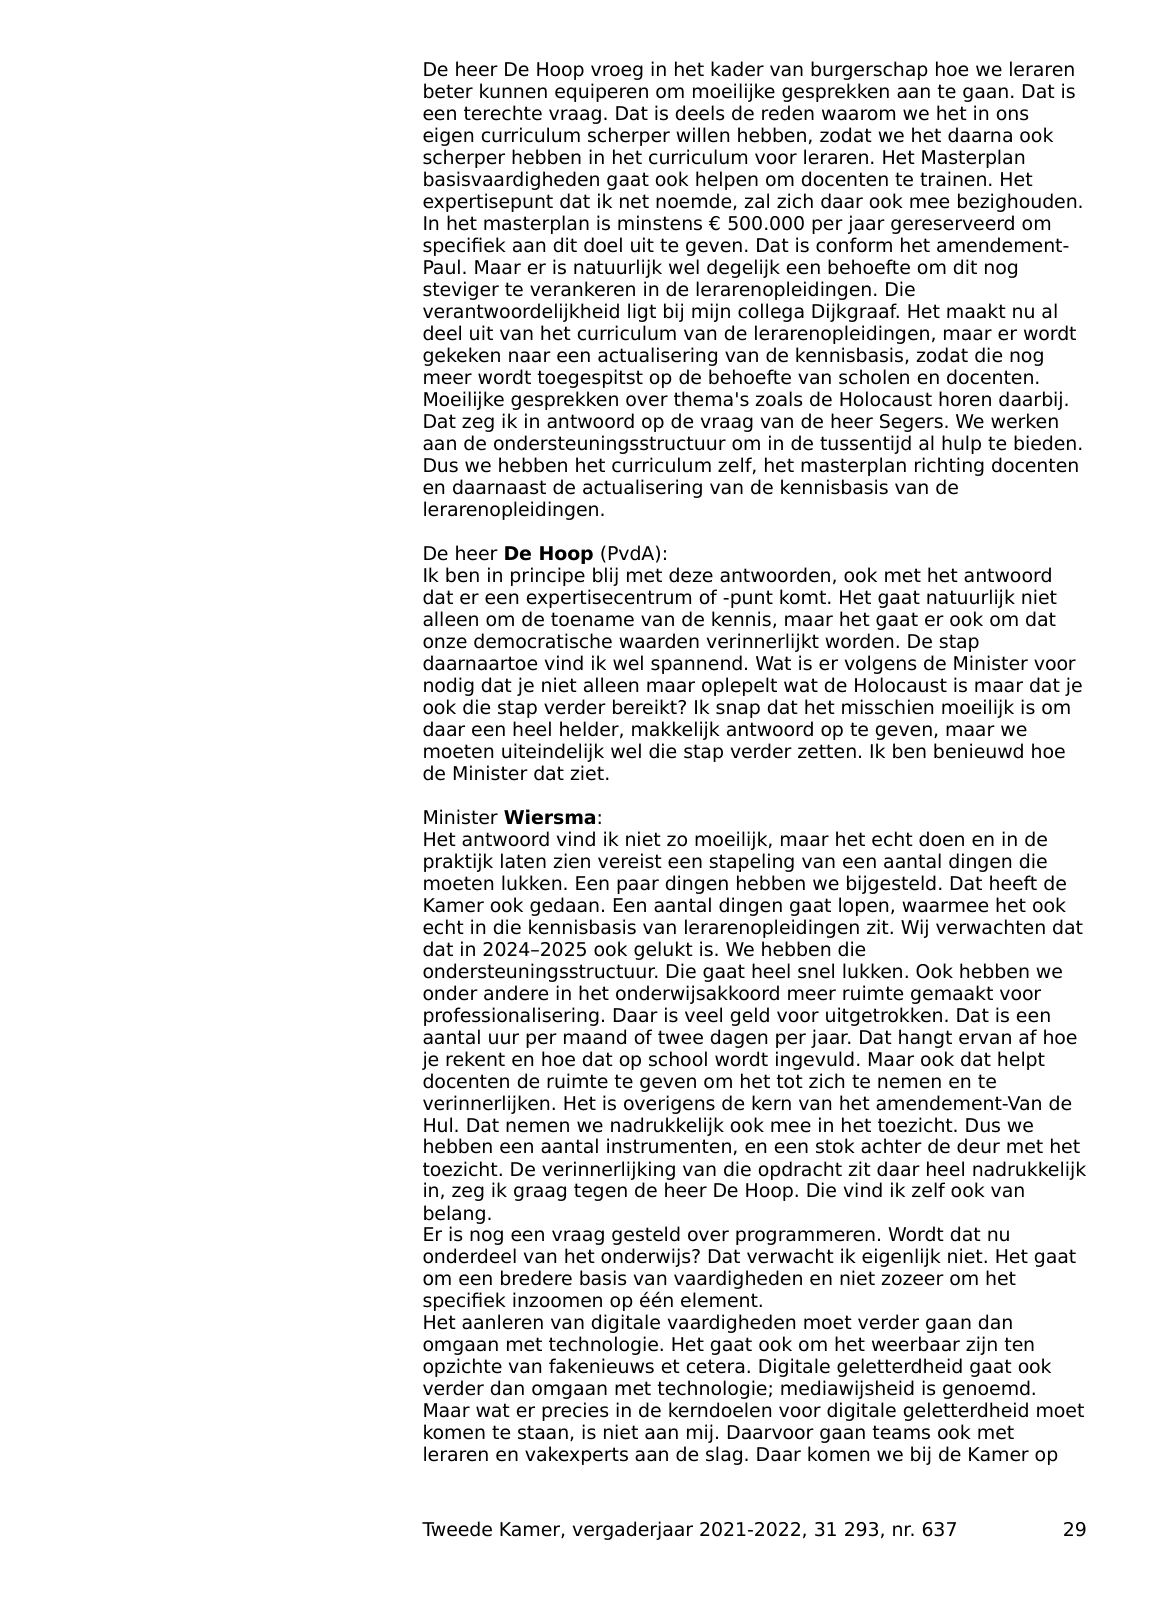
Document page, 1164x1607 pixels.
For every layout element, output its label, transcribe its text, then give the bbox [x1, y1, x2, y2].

text De heer De Hoop (PvdA): [422, 543, 1087, 565]
text Het antwoord vind ik niet zo moeilijk, maar het echt doen en in de praktijk laten zien vereist een stapeling van een aantal dingen die moeten lukken. Een paar dingen hebben we bijgesteld. Dat heeft de Kamer ook gedaan. Een aantal dingen gaat lopen, waarmee het ook echt in die kennisbasis van lerarenopleidingen zit. Wij verwachten dat dat in 2024–2025 ook gelukt is. We hebben die ondersteuningsstructuur. Die gaat heel snel lukken. Ook hebben we onder andere in het onderwijsakkoord meer ruimte gemaakt voor professionalisering. Daar is veel geld voor uitgetrokken. Dat is een aantal uur per maand of twee dagen per jaar. Dat hangt ervan af hoe je rekent en hoe dat op school wordt ingevuld. Maar ook dat helpt docenten de ruimte te geven om het tot zich te nemen en te verinnerlijken. Het is overigens de kern van het amendement-Van de Hul. Dat nemen we nadrukkelijk ook mee in het toezicht. Dus we hebben een aantal instrumenten, en een stok achter de deur met het toezicht. De verinnerlijking van die opdracht zit daar heel nadrukkelijk in, zeg ik graag tegen de heer De Hoop. Die vind ik zelf ook van belang. [422, 829, 1087, 1224]
text Het aanleren van digitale vaardigheden moet verder gaan dan omgaan met technologie. Het gaat ook om het weerbaar zijn ten opzichte van fakenieuws et cetera. Digitale geletterdheid gaat ook verder dan omgaan met technologie; mediawijsheid is genoemd. Maar wat er precies in de kerndoelen voor digitale geletterdheid moet komen te staan, is niet aan mij. Daarvoor gaan teams ook met leraren en vakexperts aan de slag. Daar komen we bij de Kamer op [422, 1312, 1087, 1466]
text De heer De Hoop vroeg in het kader van burgerschap hoe we leraren beter kunnen equiperen om moeilijke gesprekken aan te gaan. Dat is een terechte vraag. Dat is deels de reden waarom we het in ons eigen curriculum scherper willen hebben, zodat we het daarna ook scherper hebben in het curriculum voor leraren. Het Masterplan basisvaardigheden gaat ook helpen om docenten te trainen. Het expertisepunt dat ik net noemde, zal zich daar ook mee bezighouden. In het masterplan is minstens € 500.000 per jaar gereserveerd om specifiek aan dit doel uit te geven. Dat is conform het amendement-Paul. Maar er is natuurlijk wel degelijk een behoefte om dit nog steviger te verankeren in de lerarenopleidingen. Die verantwoordelijkheid ligt bij mijn collega Dijkgraaf. Het maakt nu al deel uit van het curriculum van de lerarenopleidingen, maar er wordt gekeken naar een actualisering van de kennisbasis, zodat die nog meer wordt toegespitst op de behoefte van scholen en docenten. Moeilijke gesprekken over thema's zoals de Holocaust horen daarbij. Dat zeg ik in antwoord op de vraag van de heer Segers. We werken aan de ondersteuningsstructuur om in de tussentijd al hulp te bieden. Dus we hebben het curriculum zelf, het masterplan richting docenten en daarnaast de actualisering van de kennisbasis van de lerarenopleidingen. [422, 59, 1087, 521]
text Ik ben in principe blij met deze antwoorden, ook met het antwoord dat er een expertisecentrum of -punt komt. Het gaat natuurlijk niet alleen om de toename van de kennis, maar het gaat er ook om dat onze democratische waarden verinnerlijkt worden. De stap daarnaartoe vind ik wel spannend. Wat is er volgens de Minister voor nodig dat je niet alleen maar oplepelt wat de Holocaust is maar dat je ook die stap verder bereikt? Ik snap dat het misschien moeilijk is om daar een heel helder, makkelijk antwoord op te geven, maar we moeten uiteindelijk wel die stap verder zetten. Ik ben benieuwd hoe de Minister dat ziet. [422, 565, 1087, 784]
text Minister Wiersma: [422, 807, 1087, 829]
text Er is nog een vraag gesteld over programmeren. Wordt dat nu onderdeel van het onderwijs? Dat verwacht ik eigenlijk niet. Het gaat om een bredere basis van vaardigheden en niet zozeer om het specifiek inzoomen op één element. [422, 1224, 1087, 1312]
